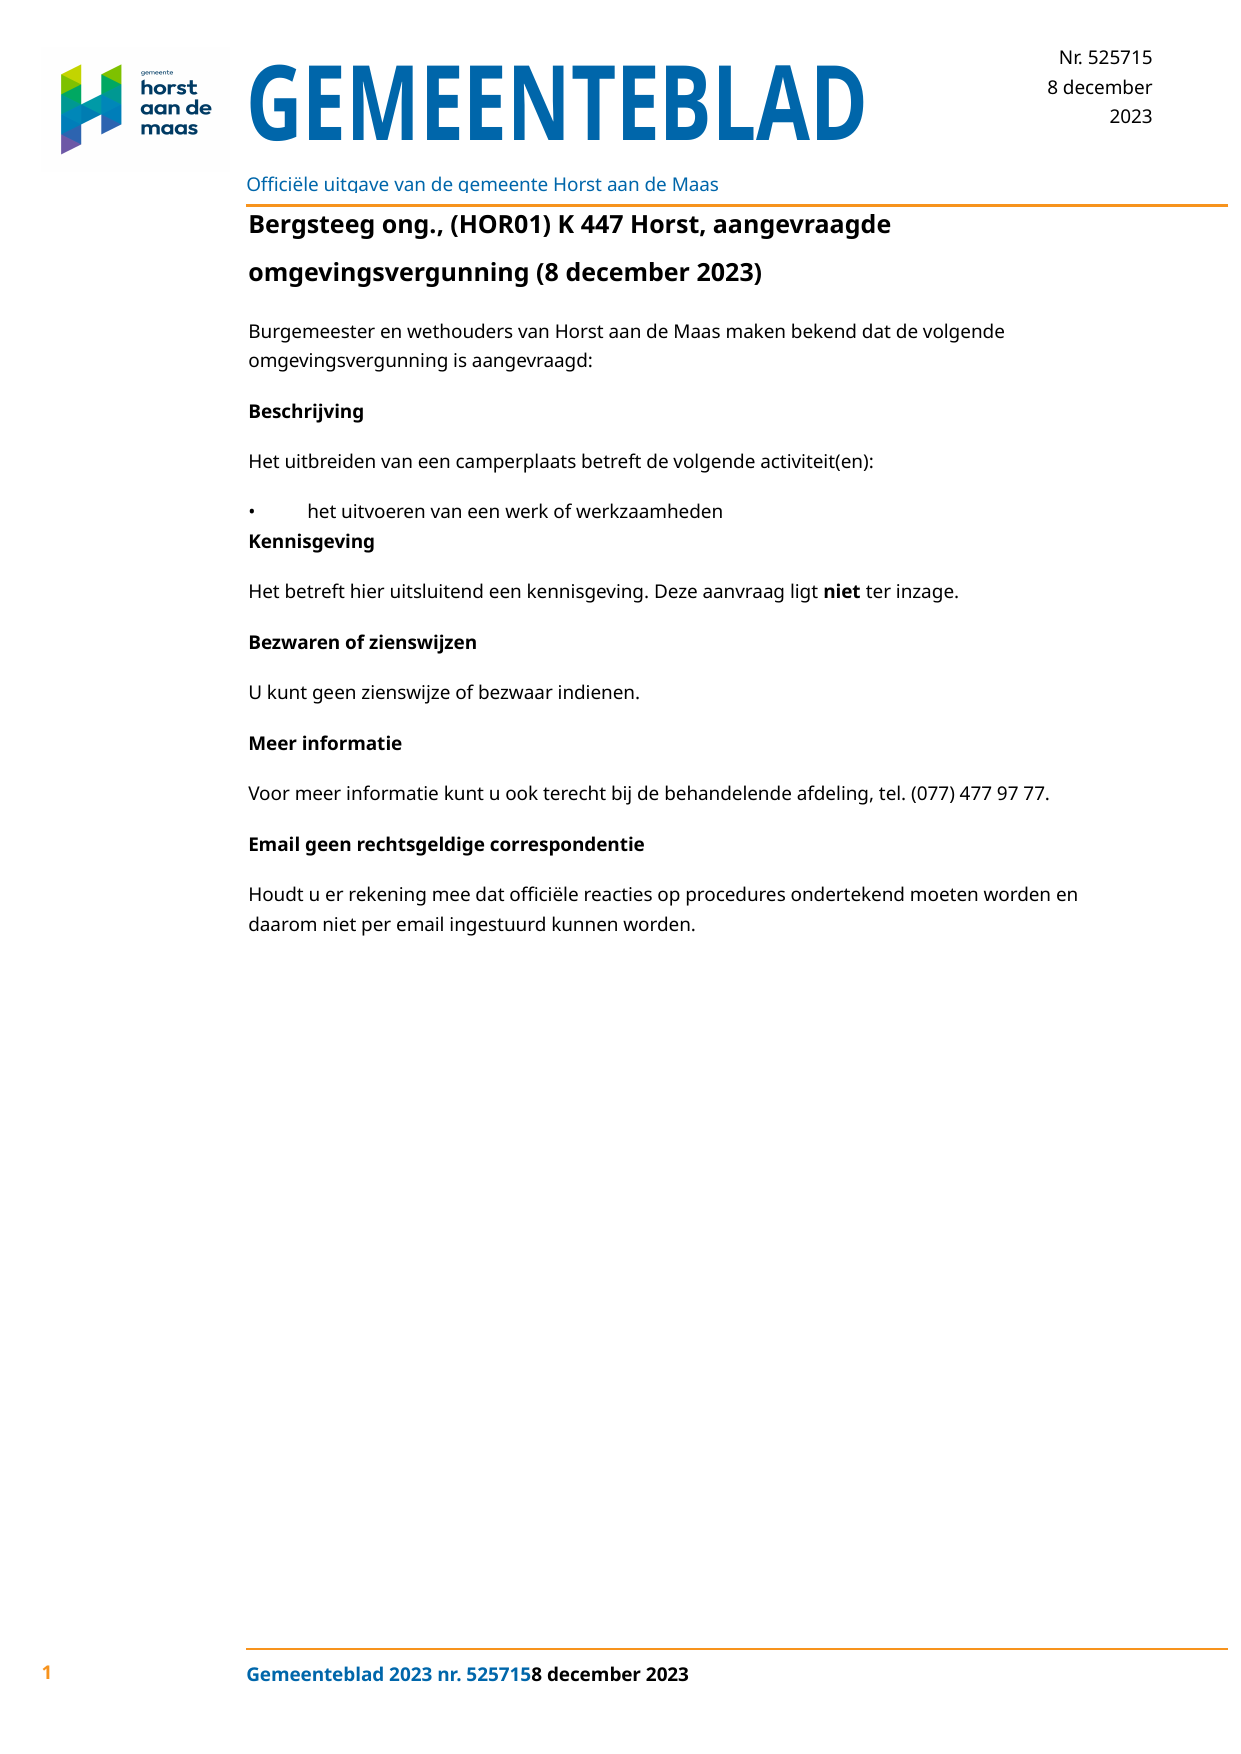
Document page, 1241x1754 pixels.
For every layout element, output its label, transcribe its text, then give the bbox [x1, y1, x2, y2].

picture [41, 47, 231, 172]
text Het uitbreiden van een camperplaats betreft de volgende activiteit(en): [248, 448, 1152, 474]
text Kennisgeving [248, 528, 1152, 554]
list het uitvoeren van een werk of werkzaamheden [248, 499, 1152, 524]
text Houdt u er rekening mee dat officiële reacties op procedures ondertekend moeten worden en daarom niet per email ingestuurd kunnen worden. [248, 881, 1152, 937]
text Meer informatie [248, 730, 1152, 756]
text Bezwaren of zienswijzen [248, 629, 1152, 655]
text Beschrijving [248, 398, 1152, 424]
text Burgemeester en wethouders van Horst aan de Maas maken bekend dat de volgende omgevingsvergunning is aangevraagd: [248, 318, 1152, 373]
text Voor meer informatie kunt u ook terecht bij de behandelende afdeling, tel. (077) 477 97 77. [248, 780, 1152, 806]
text Bergsteeg ong., (HOR01) K 447 Horst, aangevraagde omgevingsvergunning (8 december 2023) [248, 207, 1152, 288]
text Het betreft hier uitsluitend een kennisgeving. Deze aanvraag ligt niet ter inzage. [248, 579, 1152, 604]
text U kunt geen zienswijze of bezwaar indienen. [248, 679, 1152, 705]
text Email geen rechtsgeldige correspondentie [248, 831, 1152, 857]
